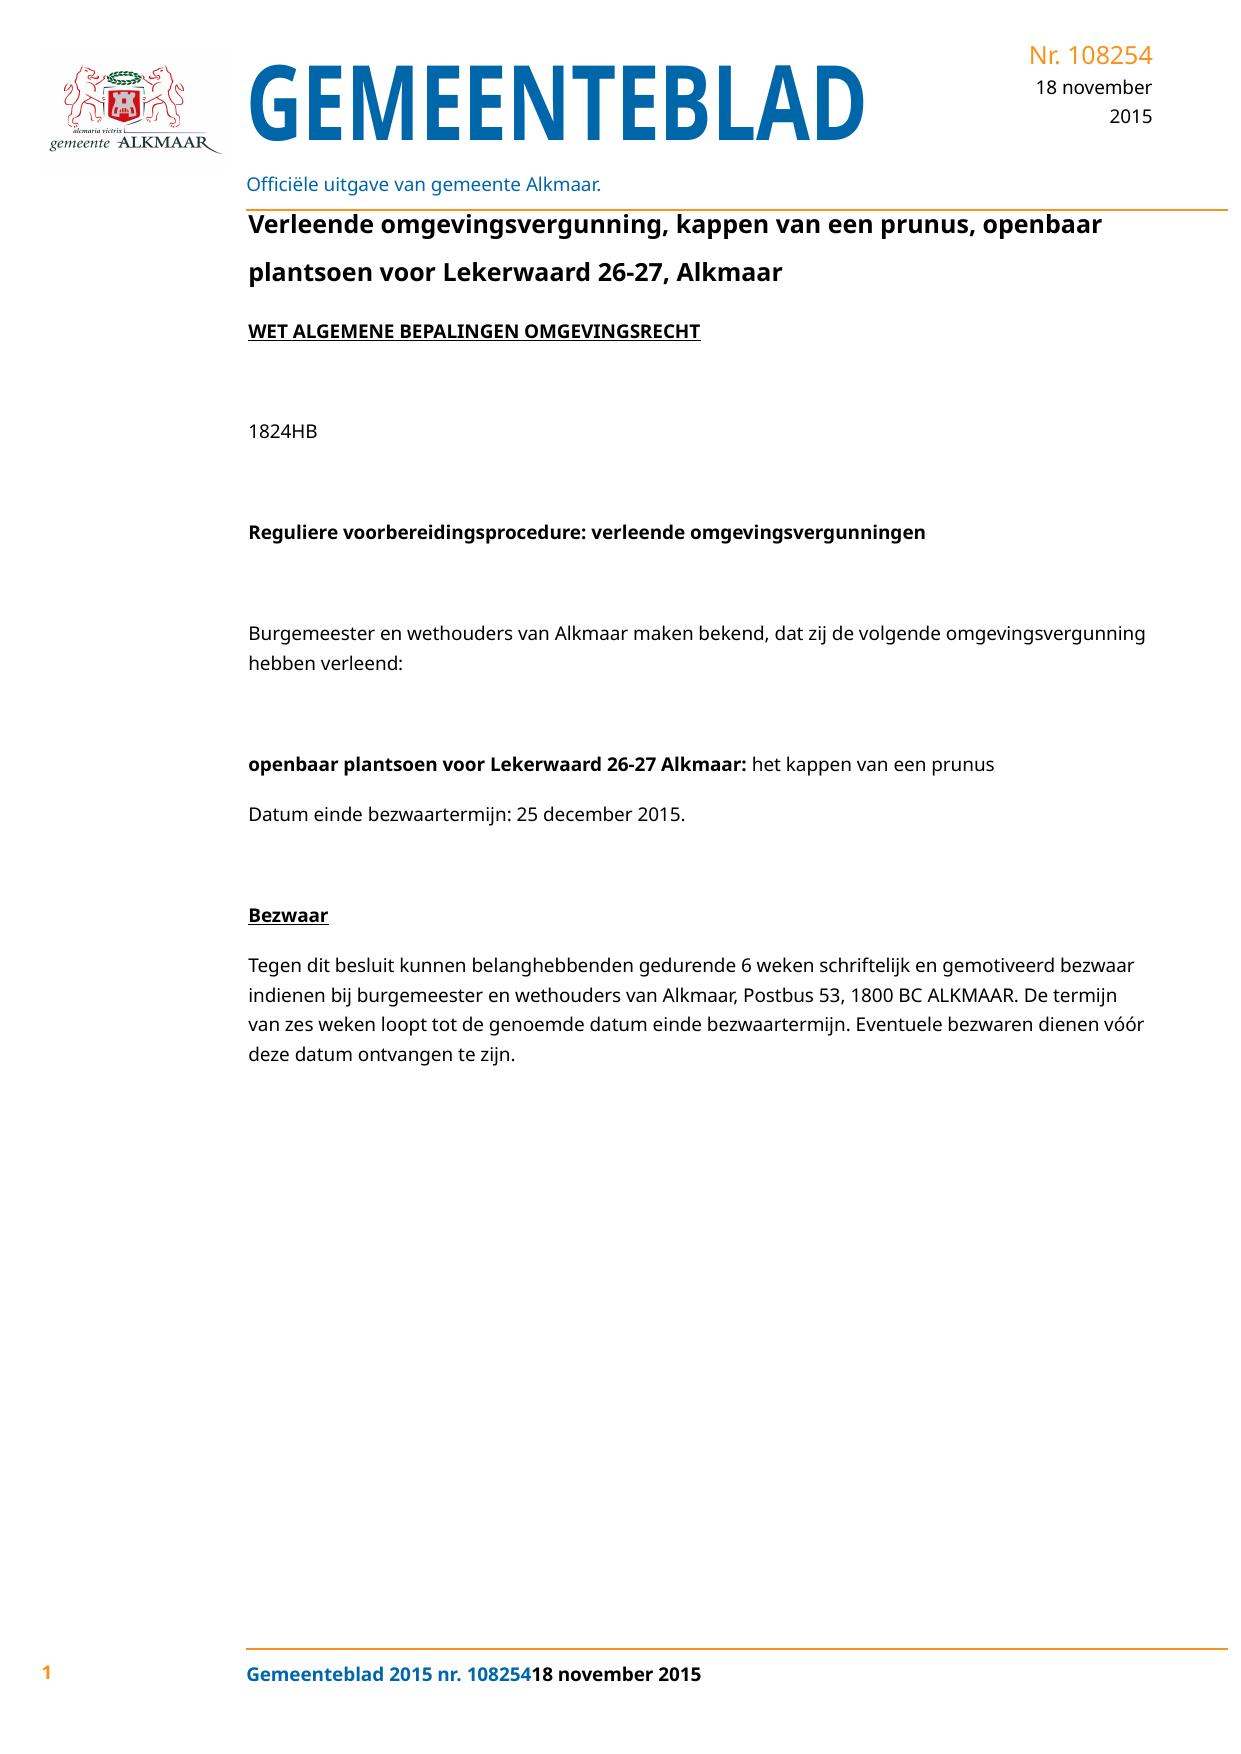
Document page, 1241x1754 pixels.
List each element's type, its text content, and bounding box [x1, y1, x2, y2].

text 1824HB [248, 419, 1152, 444]
text openbaar plantsoen voor Lekerwaard 26-27 Alkmaar: het kappen van een prunus [248, 751, 1152, 777]
text Bezwaar [248, 902, 1152, 928]
text WET ALGEMENE BEPALINGEN OMGEVINGSRECHT [248, 318, 1152, 344]
text Tegen dit besluit kunnen belanghebbenden gedurende 6 weken schriftelijk en gemotiveerd bezwaar indienen bij burgemeester en wethouders van Alkmaar, Postbus 53, 1800 BC ALKMAAR. De termijn van zes weken loopt tot de genoemde datum einde bezwaartermijn. Eventuele bezwaren dienen vóór deze datum ontvangen te zijn. [248, 952, 1152, 1067]
text Verleende omgevingsvergunning, kappen van een prunus, openbaar plantsoen voor Lekerwaard 26-27, Alkmaar [248, 211, 1152, 288]
text Reguliere voorbereidingsprocedure: verleende omgevingsvergunningen [248, 519, 1152, 545]
text Datum einde bezwaartermijn: 25 december 2015. [248, 801, 1152, 827]
picture [41, 47, 231, 172]
text Burgemeester en wethouders van Alkmaar maken bekend, dat zij de volgende omgevingsvergunning hebben verleend: [248, 620, 1152, 676]
